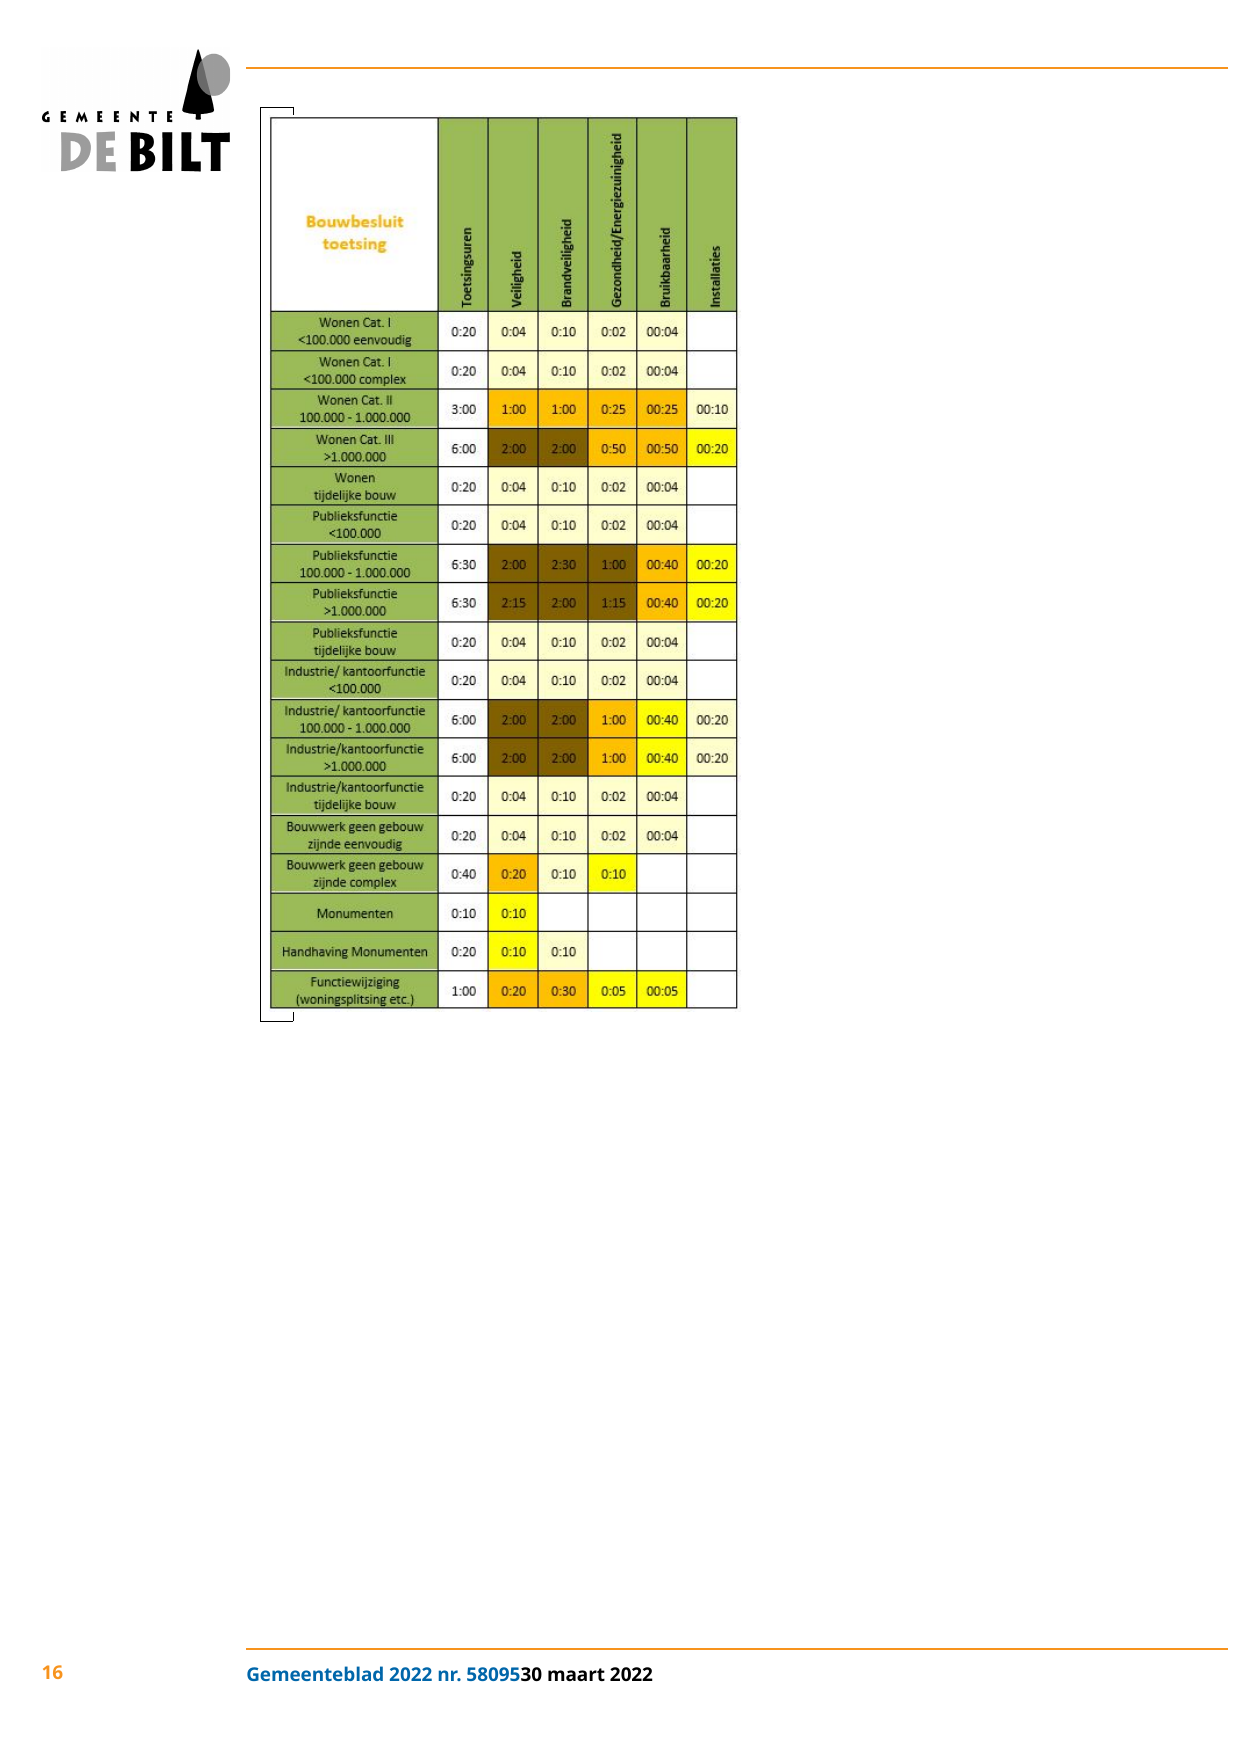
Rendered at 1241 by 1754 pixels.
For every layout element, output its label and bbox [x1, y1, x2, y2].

picture [41, 47, 231, 172]
picture [268, 115, 742, 1012]
